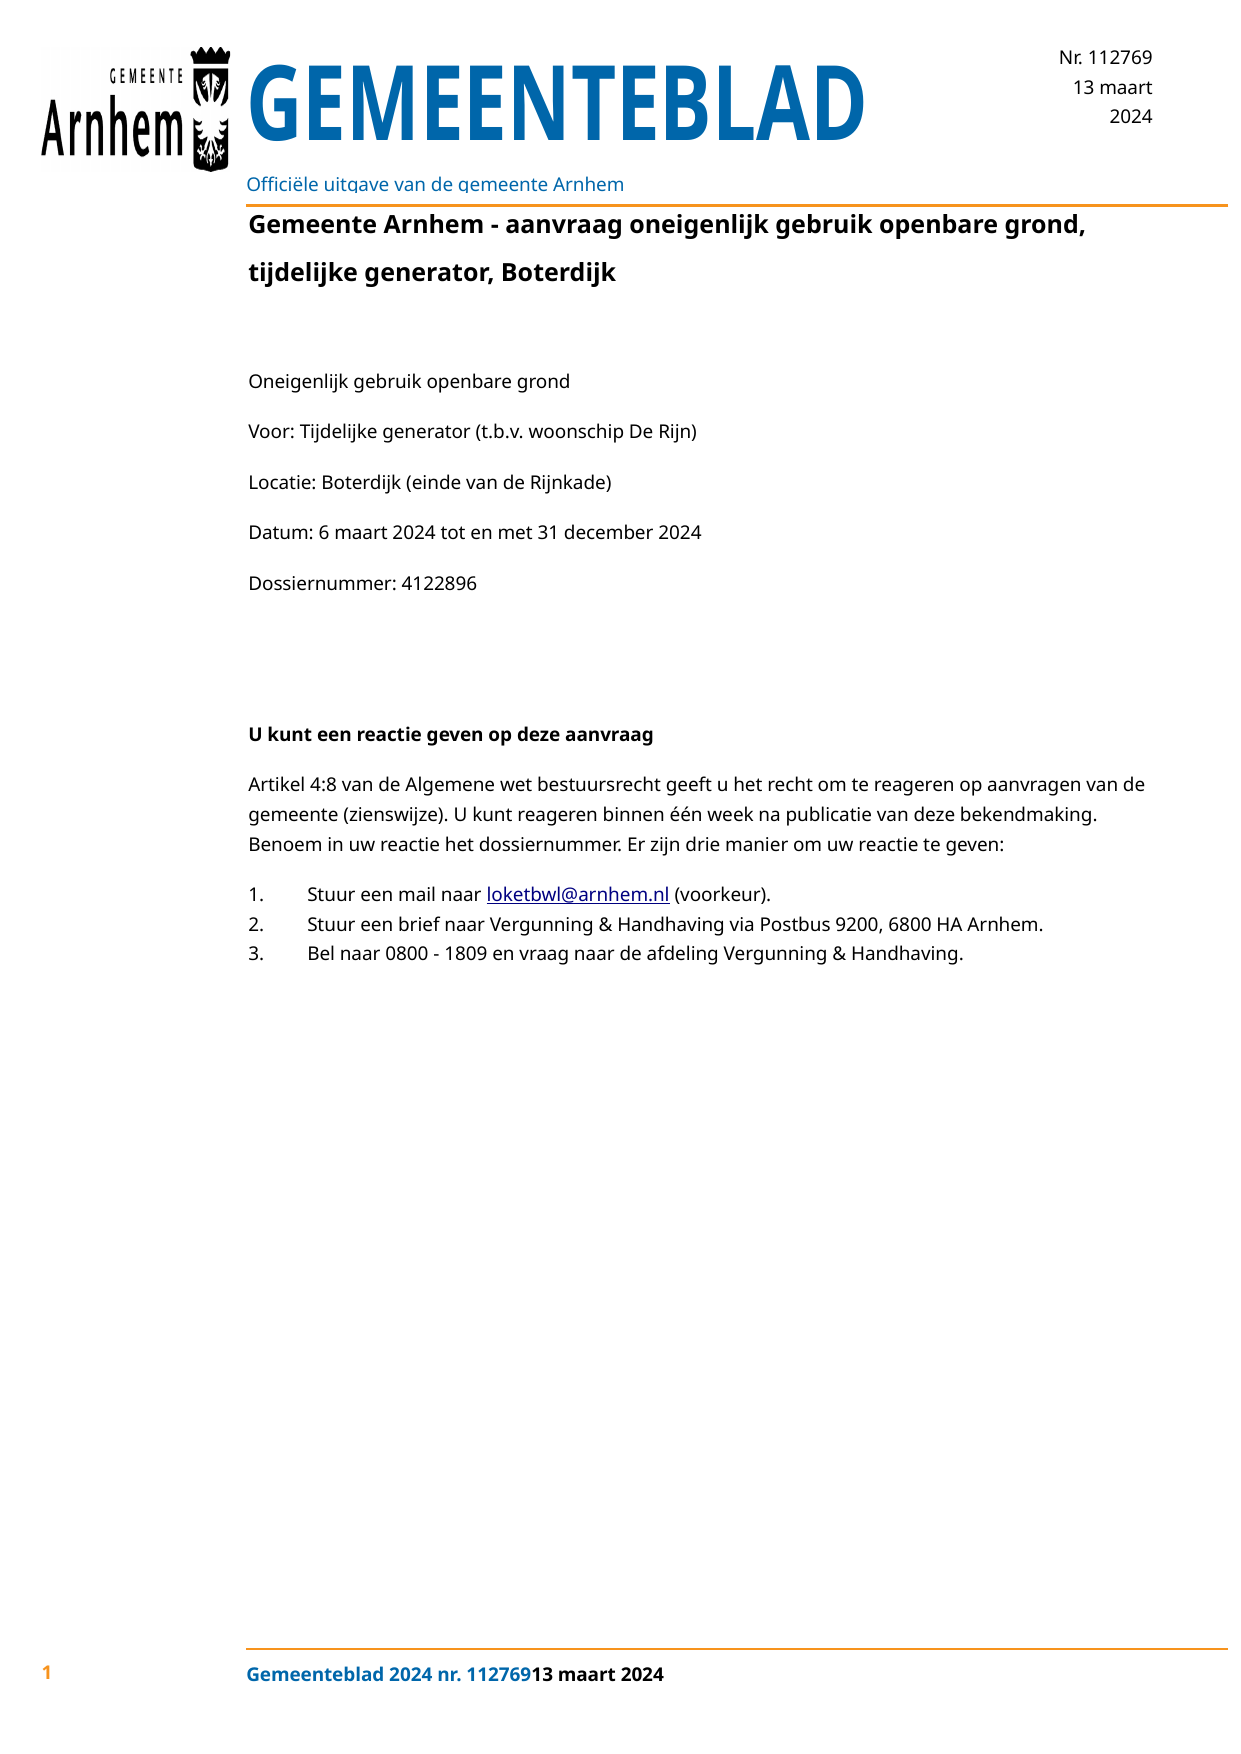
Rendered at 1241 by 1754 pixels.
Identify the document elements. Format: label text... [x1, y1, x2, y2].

text Gemeente Arnhem - aanvraag oneigenlijk gebruik openbare grond, tijdelijke generator, Boterdijk [248, 207, 1152, 288]
text Datum: 6 maart 2024 tot en met 31 december 2024 [248, 519, 1152, 545]
list Bel naar 0800 - 1809 en vraag naar de afdeling Vergunning & Handhaving. [248, 940, 1152, 966]
list Stuur een mail naar loketbwl@arnhem.nl (voorkeur). [248, 881, 1152, 907]
text Dossiernummer: 4122896 [248, 570, 1152, 596]
text Voor: Tijdelijke generator (t.b.v. woonschip De Rijn) [248, 419, 1152, 444]
text Locatie: Boterdijk (einde van de Rijnkade) [248, 469, 1152, 495]
text Artikel 4:8 van de Algemene wet bestuursrecht geeft u het recht om te reageren op aanvragen van de gemeente (zienswijze). U kunt reageren binnen één week na publicatie van deze bekendmaking. Benoem in uw reactie het dossiernummer. Er zijn drie manier om uw reactie te geven: [248, 772, 1152, 857]
list Stuur een brief naar Vergunning & Handhaving via Postbus 9200, 6800 HA Arnhem. [248, 911, 1152, 937]
text U kunt een reactie geven op deze aanvraag [248, 721, 1152, 747]
picture [41, 47, 231, 172]
text Oneigenlijk gebruik openbare grond [248, 368, 1152, 394]
